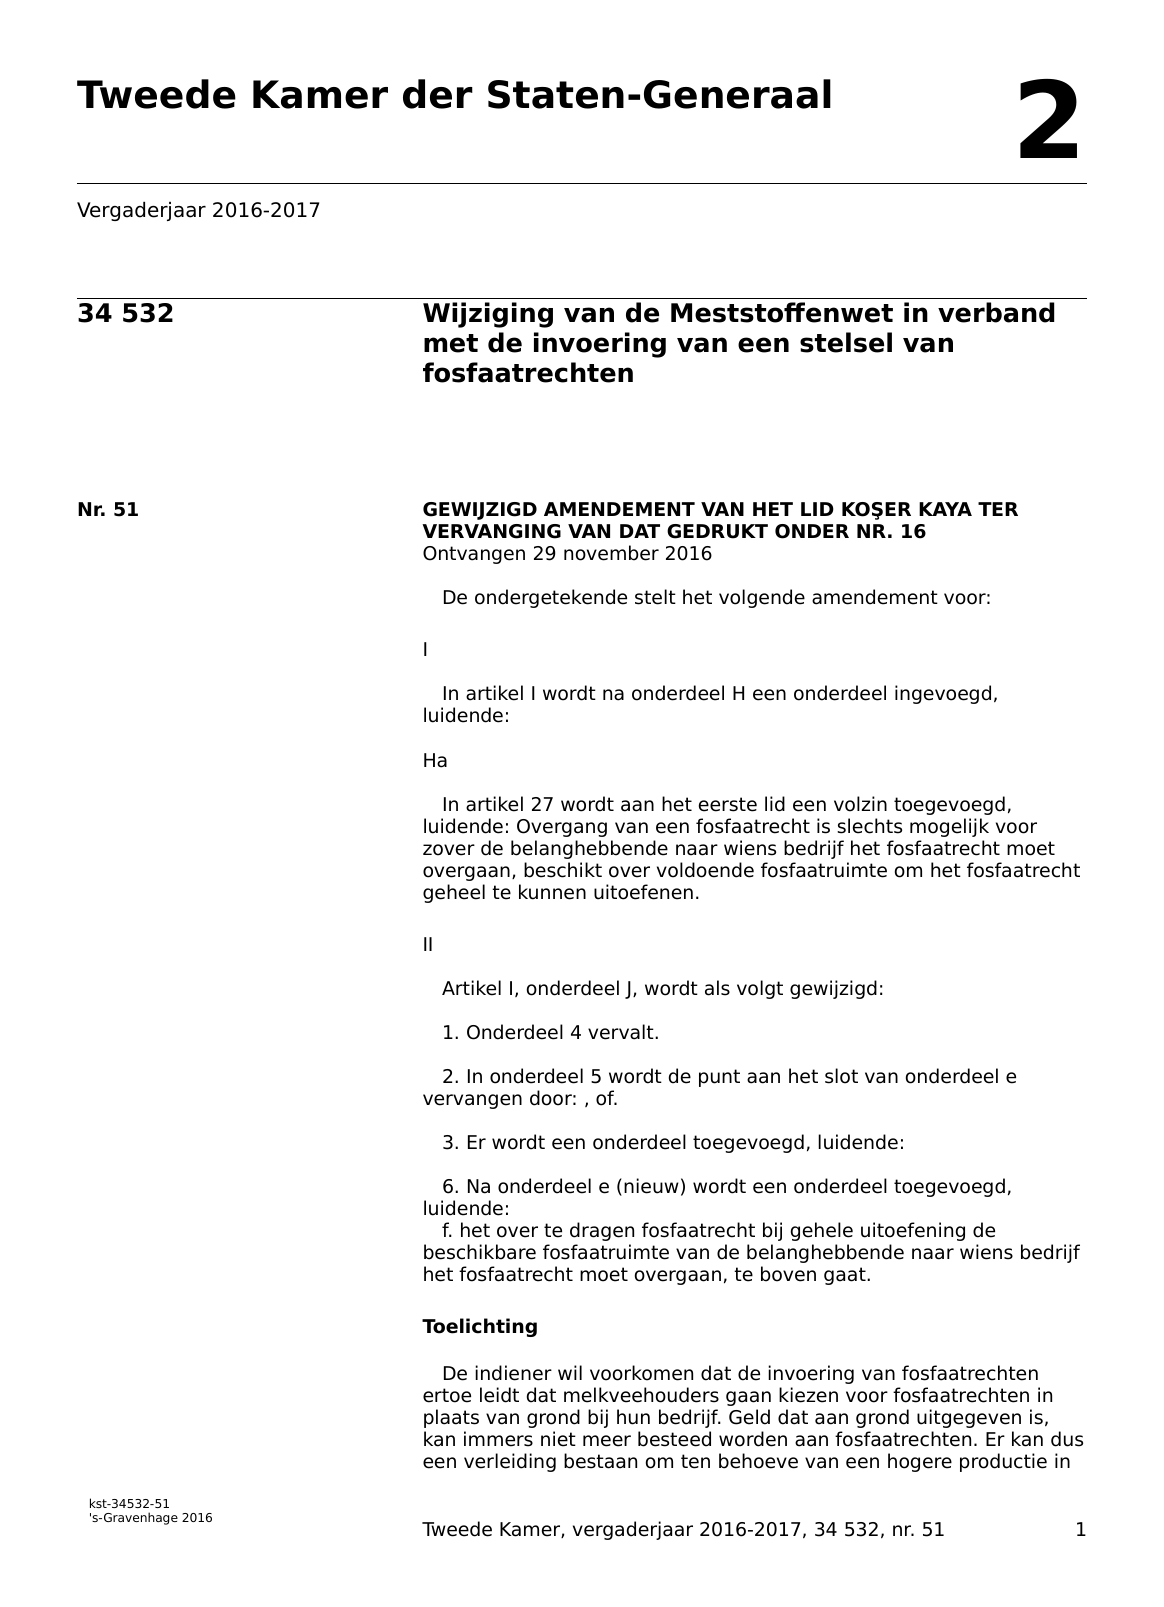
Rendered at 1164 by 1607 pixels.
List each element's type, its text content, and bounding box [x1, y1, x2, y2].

text 2. In onderdeel 5 wordt de punt aan het slot van onderdeel e vervangen door: , of. [422, 1066, 1087, 1110]
subtitle 34 532 Wijziging van de Meststoffenwet in verband met de invoering van een stelsel van fosfaatrechten [77, 299, 1087, 388]
subtitle II [422, 933, 1087, 956]
text 3. Er wordt een onderdeel toegevoegd, luidende: [422, 1132, 1087, 1154]
text 1. Onderdeel 4 vervalt. [422, 1022, 1087, 1044]
text kst-34532-51 [88, 1497, 323, 1511]
text 6. Na onderdeel e (nieuw) wordt een onderdeel toegevoegd, luidende: [422, 1176, 1087, 1220]
text In artikel 27 wordt aan het eerste lid een volzin toegevoegd, luidende: Overgang van een fosfaatrecht is slechts mogelijk voor zover de belanghebbende naar wiens bedrijf het fosfaatrecht moet overgaan, beschikt over voldoende fosfaatruimte om het fosfaatrecht geheel te kunnen uitoefenen. [422, 794, 1087, 903]
subtitle Toelichting [422, 1316, 1087, 1338]
table_cell Vergaderjaar 2016-2017 [77, 184, 1087, 298]
text f. het over te dragen fosfaatrecht bij gehele uitoefening de beschikbare fosfaatruimte van de belanghebbende naar wiens bedrijf het fosfaatrecht moet overgaan, te boven gaat. [422, 1220, 1087, 1286]
text De indiener wil voorkomen dat de invoering van fosfaatrechten ertoe leidt dat melkveehouders gaan kiezen voor fosfaatrechten in plaats van grond bij hun bedrijf. Geld dat aan grond uitgegeven is, kan immers niet meer besteed worden aan fosfaatrechten. Er kan dus een verleiding bestaan om ten behoeve van een hogere productie in [422, 1363, 1087, 1473]
text 's-Gravenhage 2016 [88, 1511, 323, 1525]
subtitle I [422, 639, 1087, 661]
table_header 2 [886, 59, 1087, 183]
subtitle Nr. 51 GEWIJZIGD AMENDEMENT VAN HET LID KOŞER KAYA TER VERVANGING VAN DAT GEDRUKT ONDER NR. 16 [77, 499, 1087, 543]
table_header Tweede Kamer der Staten-Generaal [77, 59, 886, 183]
text In artikel I wordt na onderdeel H een onderdeel ingevoegd, luidende: [422, 683, 1087, 727]
text De ondergetekende stelt het volgende amendement voor: [422, 587, 1087, 609]
text Ontvangen 29 november 2016 [422, 543, 1087, 565]
text Artikel I, onderdeel J, wordt als volgt gewijzigd: [422, 978, 1087, 1000]
text Ha [422, 749, 1087, 771]
